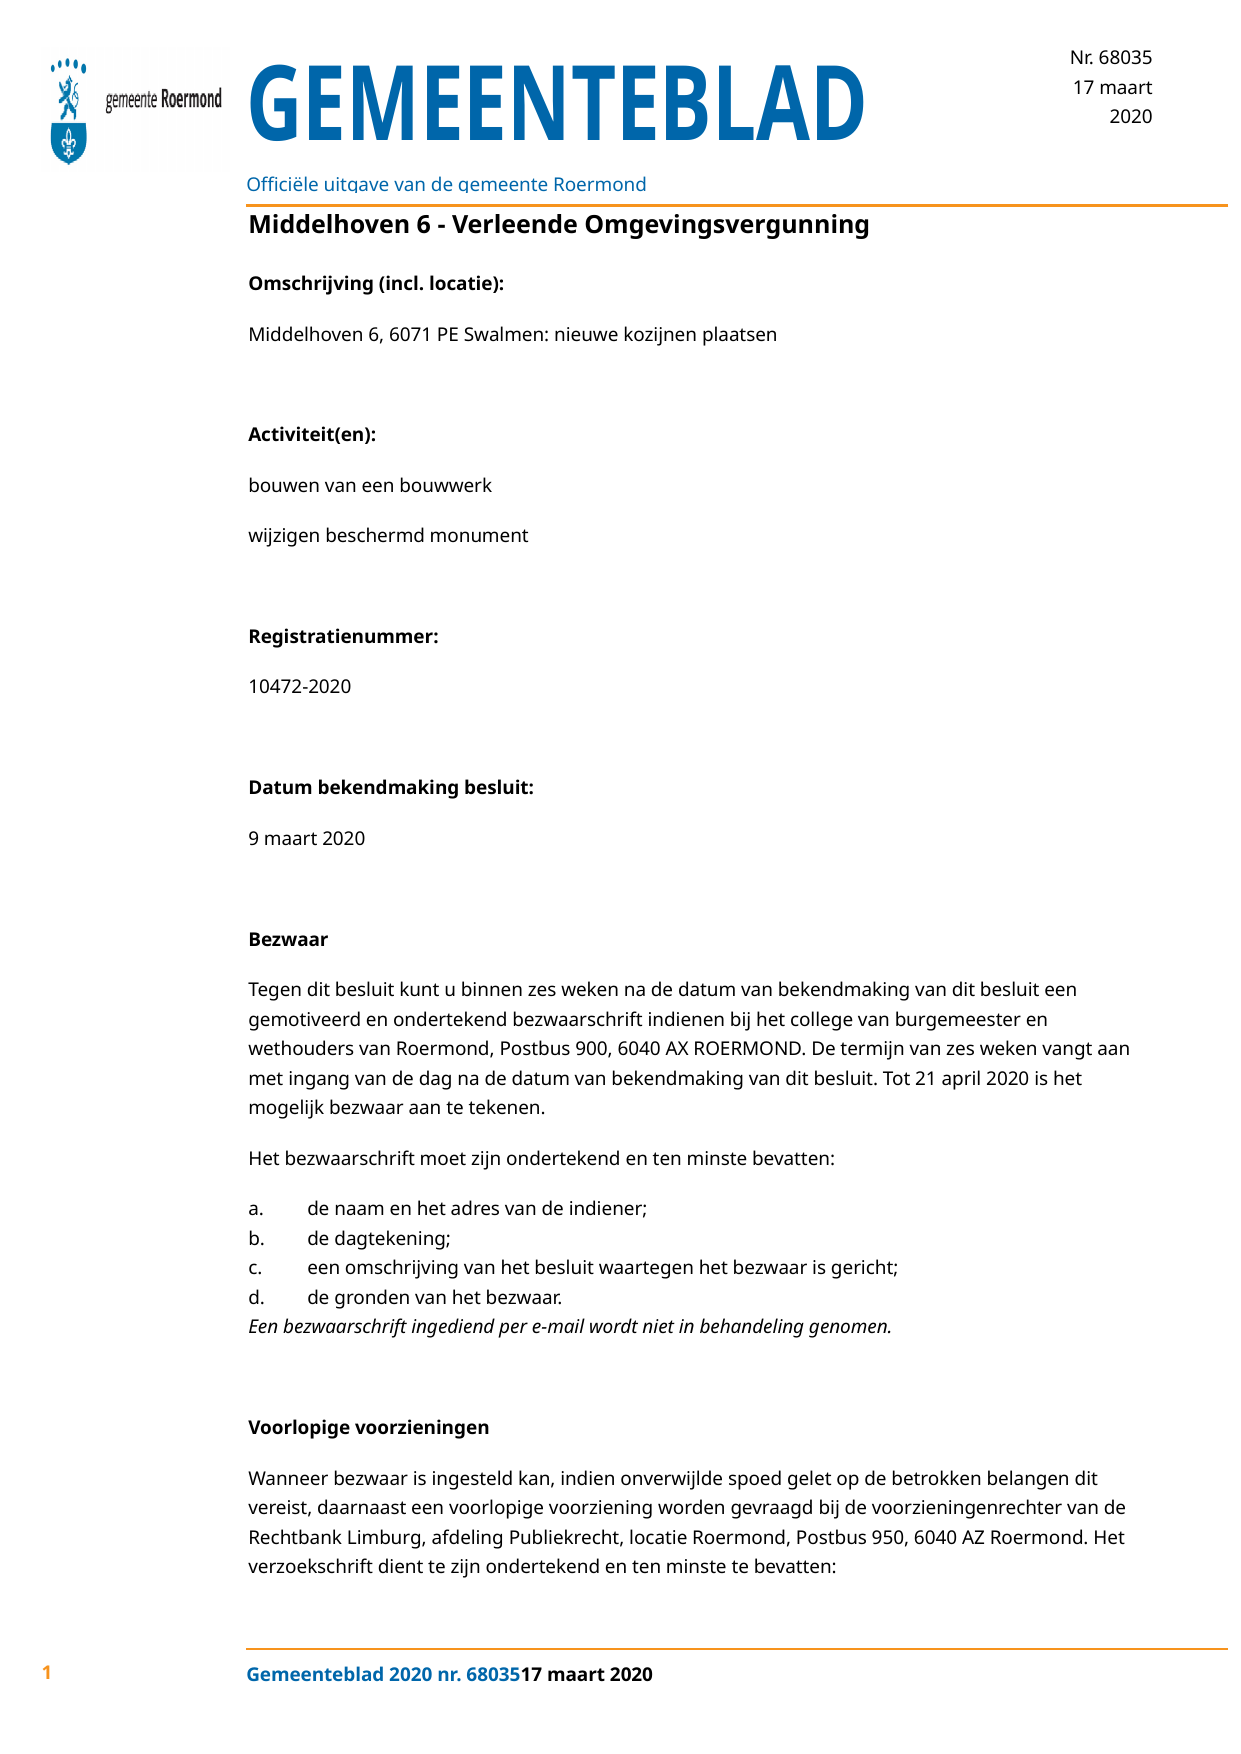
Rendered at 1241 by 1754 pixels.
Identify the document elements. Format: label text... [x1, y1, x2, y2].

text Bezwaar [248, 926, 1152, 951]
picture [41, 47, 231, 172]
text Tegen dit besluit kunt u binnen zes weken na de datum van bekendmaking van dit besluit een gemotiveerd en ondertekend bezwaarschrift indienen bij het college van burgemeester en wethouders van Roermond, Postbus 900, 6040 AX ROERMOND. De termijn van zes weken vangt aan met ingang van de dag na de datum van bekendmaking van dit besluit. Tot 21 april 2020 is het mogelijk bezwaar aan te tekenen. [248, 976, 1152, 1120]
text Datum bekendmaking besluit: [248, 774, 1152, 800]
text wijzigen beschermd monument [248, 522, 1152, 548]
text Een bezwaarschrift ingediend per e-mail wordt niet in behandeling genomen. [248, 1314, 1152, 1339]
list de naam en het adres van de indiener; [248, 1195, 1152, 1221]
text 10472-2020 [248, 674, 1152, 699]
text bouwen van een bouwwerk [248, 472, 1152, 498]
text Omschrijving (incl. locatie): [248, 270, 1152, 296]
list de dagtekening; [248, 1225, 1152, 1251]
text Activiteit(en): [248, 422, 1152, 447]
list een omschrijving van het besluit waartegen het bezwaar is gericht; [248, 1254, 1152, 1280]
text Middelhoven 6, 6071 PE Swalmen: nieuwe kozijnen plaatsen [248, 321, 1152, 346]
text Het bezwaarschrift moet zijn ondertekend en ten minste bevatten: [248, 1145, 1152, 1171]
text Wanneer bezwaar is ingesteld kan, indien onverwijlde spoed gelet op de betrokken belangen dit vereist, daarnaast een voorlopige voorziening worden gevraagd bij de voorzieningenrechter van de Rechtbank Limburg, afdeling Publiekrecht, locatie Roermond, Postbus 950, 6040 AZ Roermond. Het verzoekschrift dient te zijn ondertekend en ten minste te bevatten: [248, 1465, 1152, 1579]
text Voorlopige voorzieningen [248, 1414, 1152, 1440]
text 9 maart 2020 [248, 825, 1152, 851]
list de gronden van het bezwaar. [248, 1284, 1152, 1310]
text Middelhoven 6 - Verleende Omgevingsvergunning [248, 207, 1152, 241]
text Registratienummer: [248, 623, 1152, 649]
